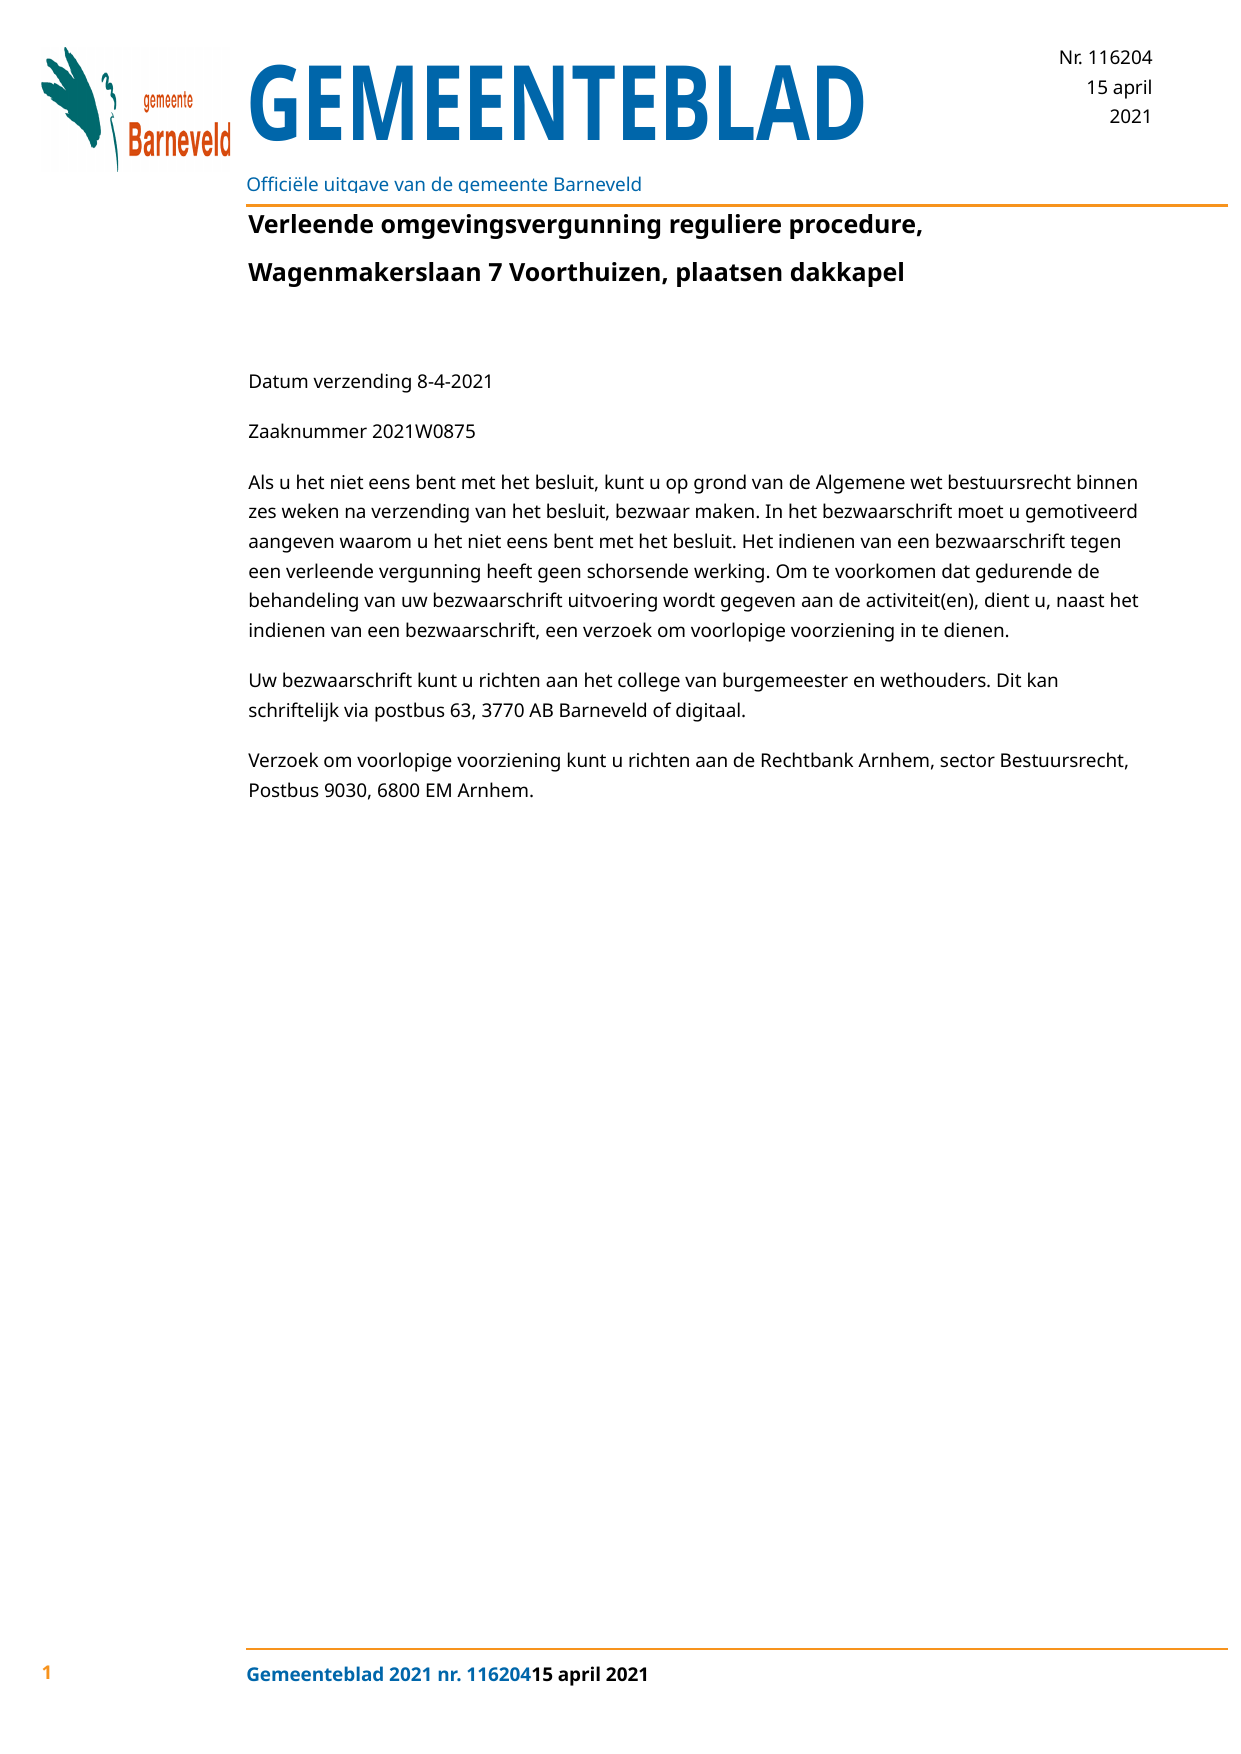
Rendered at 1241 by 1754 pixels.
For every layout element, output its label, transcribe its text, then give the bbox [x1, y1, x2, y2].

text Verzoek om voorlopige voorziening kunt u richten aan de Rechtbank Arnhem, sector Bestuursrecht, Postbus 9030, 6800 EM Arnhem. [248, 747, 1152, 803]
text Zaaknummer 2021W0875 [248, 419, 1152, 444]
text Verleende omgevingsvergunning reguliere procedure, Wagenmakerslaan 7 Voorthuizen, plaatsen dakkapel [248, 207, 1152, 288]
text Datum verzending 8-4-2021 [248, 368, 1152, 394]
picture [41, 47, 231, 172]
text Als u het niet eens bent met het besluit, kunt u op grond van de Algemene wet bestuursrecht binnen zes weken na verzending van het besluit, bezwaar maken. In het bezwaarschrift moet u gemotiveerd aangeven waarom u het niet eens bent met het besluit. Het indienen van een bezwaarschrift tegen een verleende vergunning heeft geen schorsende werking. Om te voorkomen dat gedurende de behandeling van uw bezwaarschrift uitvoering wordt gegeven aan de activiteit(en), dient u, naast het indienen van een bezwaarschrift, een verzoek om voorlopige voorziening in te dienen. [248, 469, 1152, 643]
text Uw bezwaarschrift kunt u richten aan het college van burgemeester en wethouders. Dit kan schriftelijk via postbus 63, 3770 AB Barneveld of digitaal. [248, 667, 1152, 723]
